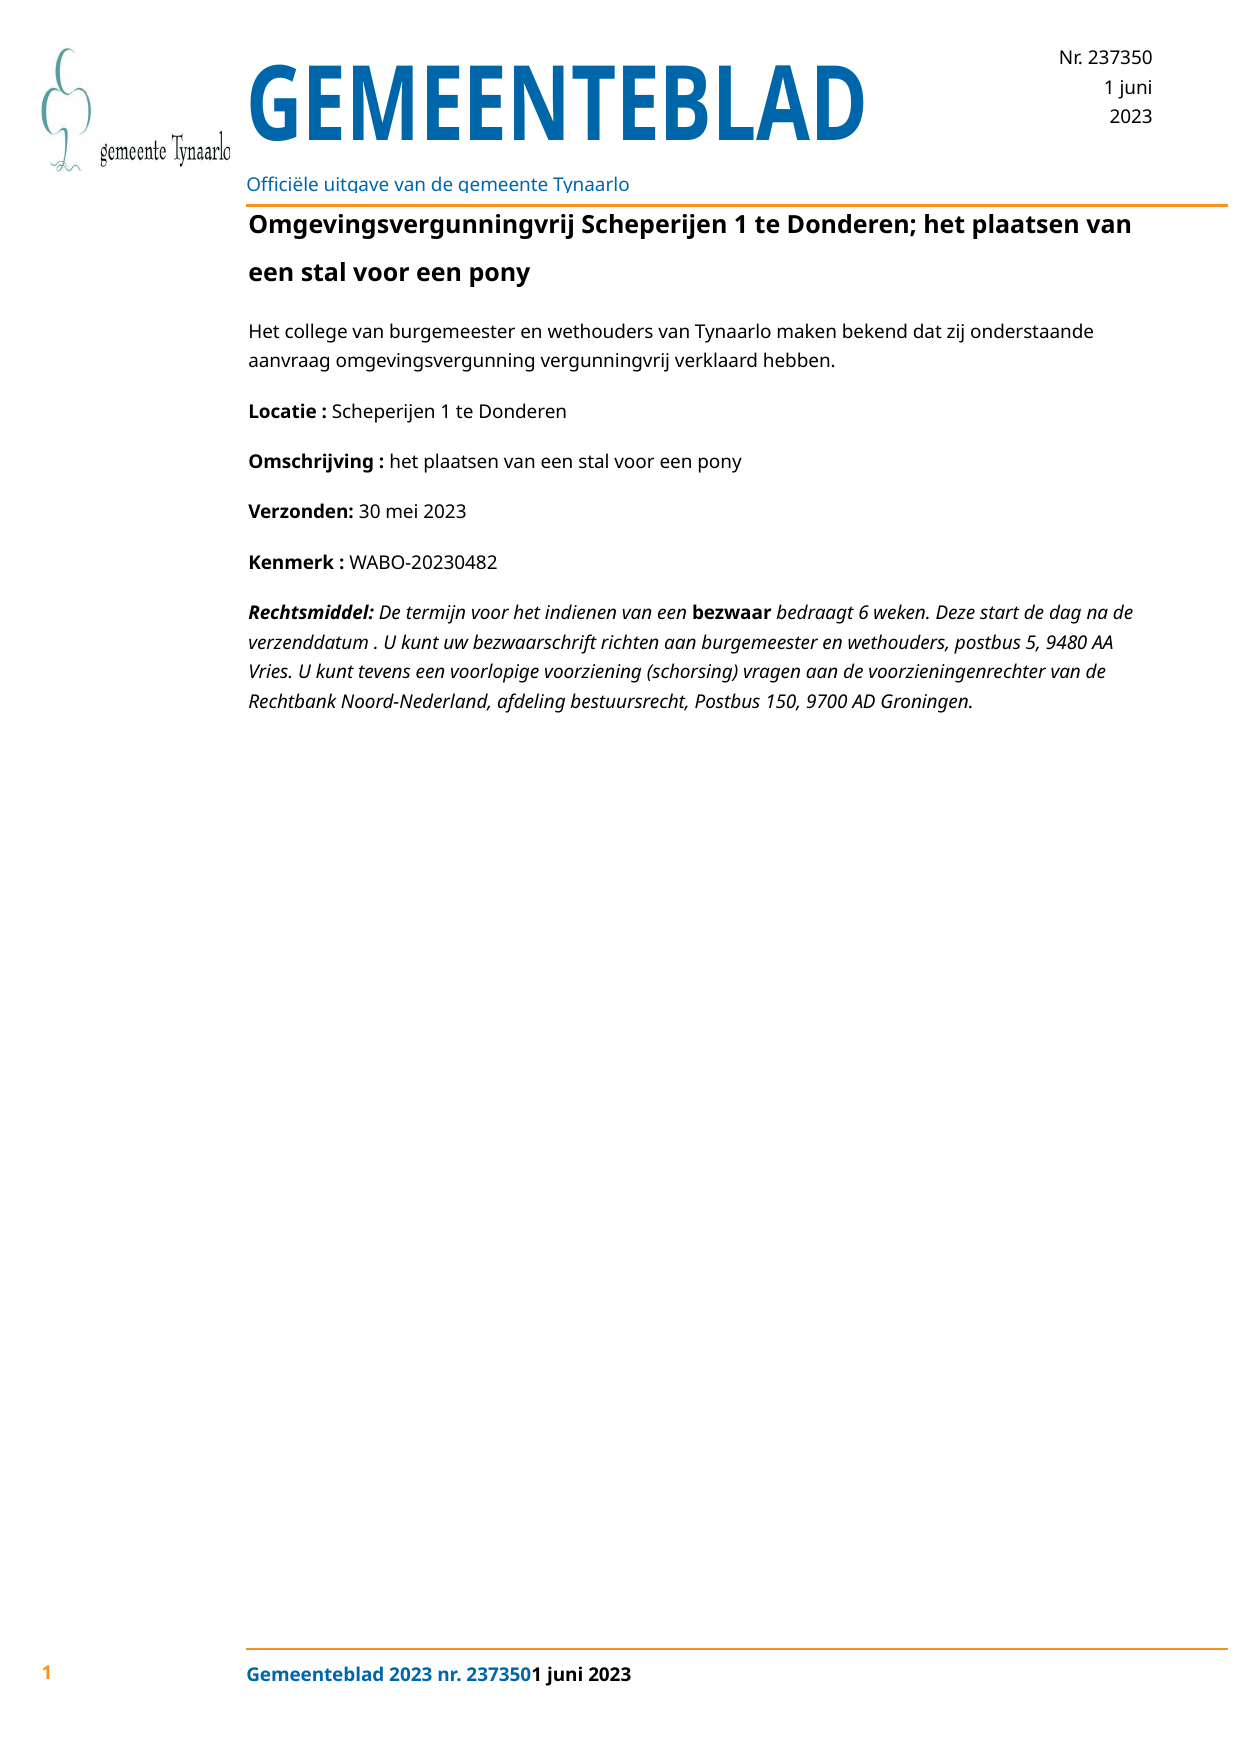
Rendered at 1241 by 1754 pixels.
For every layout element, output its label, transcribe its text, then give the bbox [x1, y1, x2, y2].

text Kenmerk : WABO-20230482 [248, 549, 1152, 575]
picture [41, 47, 231, 172]
text Locatie : Scheperijen 1 te Donderen [248, 398, 1152, 424]
text Omgevingsvergunningvrij Scheperijen 1 te Donderen; het plaatsen van een stal voor een pony [248, 207, 1152, 288]
text Omschrijving : het plaatsen van een stal voor een pony [248, 448, 1152, 474]
text Verzonden: 30 mei 2023 [248, 499, 1152, 524]
text Het college van burgemeester en wethouders van Tynaarlo maken bekend dat zij onderstaande aanvraag omgevingsvergunning vergunningvrij verklaard hebben. [248, 318, 1152, 373]
text Rechtsmiddel: De termijn voor het indienen van een bezwaar bedraagt 6 weken. Deze start de dag na de verzenddatum . U kunt uw bezwaarschrift richten aan burgemeester en wethouders, postbus 5, 9480 AA Vries. U kunt tevens een voorlopige voorziening (schorsing) vragen aan de voorzieningenrechter van de Rechtbank Noord-Nederland, afdeling bestuursrecht, Postbus 150, 9700 AD Groningen. [248, 599, 1152, 714]
